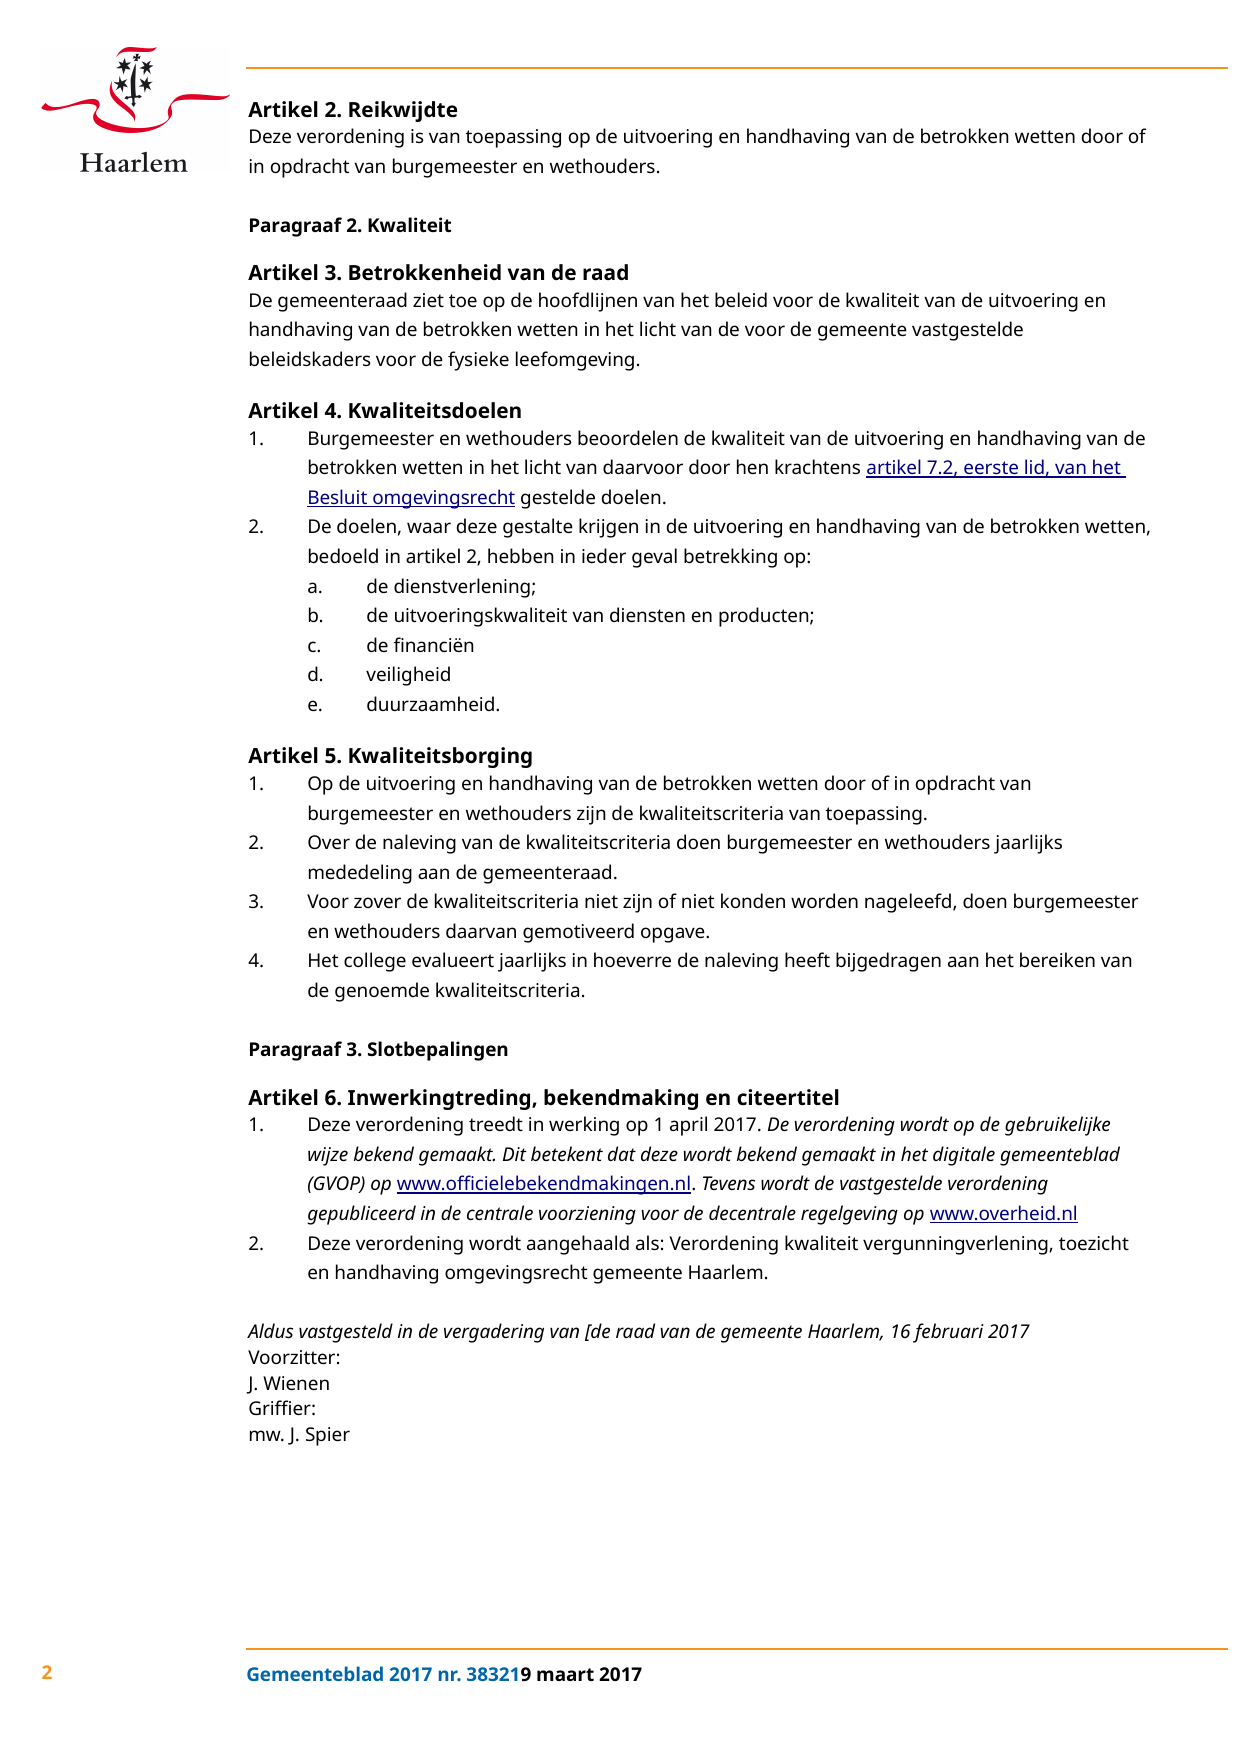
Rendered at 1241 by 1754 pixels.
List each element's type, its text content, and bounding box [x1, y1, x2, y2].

text Griffier: [248, 1396, 1152, 1421]
text mw. J. Spier [248, 1421, 1152, 1447]
list duurzaamheid. [307, 691, 1152, 717]
text Artikel 5. Kwaliteitsborging [248, 742, 1152, 770]
list Het college evalueert jaarlijks in hoeverre de naleving heeft bijgedragen aan het bereiken van de genoemde kwaliteitscriteria. [248, 948, 1152, 1003]
list Op de uitvoering en handhaving van de betrokken wetten door of in opdracht van burgemeester en wethouders zijn de kwaliteitscriteria van toepassing. [248, 770, 1152, 825]
text Paragraaf 3. Slotbepalingen [248, 1036, 1152, 1062]
text J. Wienen [248, 1370, 1152, 1396]
list Burgemeester en wethouders beoordelen de kwaliteit van de uitvoering en handhaving van de betrokken wetten in het licht van daarvoor door hen krachtens artikel 7.2, eerste lid, van het Besluit omgevingsrecht gestelde doelen. [248, 425, 1152, 510]
text Artikel 4. Kwaliteitsdoelen [248, 397, 1152, 425]
list Voor zover de kwaliteitscriteria niet zijn of niet konden worden nageleefd, doen burgemeester en wethouders daarvan gemotiveerd opgave. [248, 888, 1152, 944]
list Over de naleving van de kwaliteitscriteria doen burgemeester en wethouders jaarlijks mededeling aan de gemeenteraad. [248, 829, 1152, 884]
text Aldus vastgesteld in de vergadering van [de raad van de gemeente Haarlem, 16 februari 2017 [248, 1318, 1152, 1344]
text De gemeenteraad ziet toe op de hoofdlijnen van het beleid voor de kwaliteit van de uitvoering en handhaving van de betrokken wetten in het licht van de voor de gemeente vastgestelde beleidskaders voor de fysieke leefomgeving. [248, 287, 1152, 372]
text Paragraaf 2. Kwaliteit [248, 212, 1152, 238]
text Deze verordening is van toepassing op de uitvoering en handhaving van de betrokken wetten door of in opdracht van burgemeester en wethouders. [248, 123, 1152, 178]
text Artikel 3. Betrokkenheid van de raad [248, 258, 1152, 287]
list de dienstverlening; [307, 573, 1152, 599]
list Deze verordening treedt in werking op 1 april 2017. De verordening wordt op de gebruikelijke wijze bekend gemaakt. Dit betekent dat deze wordt bekend gemaakt in het digitale gemeenteblad (GVOP) op www.officielebekendmakingen.nl. Tevens wordt de vastgestelde verordening gepubliceerd in de centrale voorziening voor de decentrale regelgeving op www.overheid.nl [248, 1111, 1152, 1226]
text Artikel 2. Reikwijdte [248, 95, 1152, 123]
list de uitvoeringskwaliteit van diensten en producten; [307, 602, 1152, 628]
list de financiën [307, 632, 1152, 658]
picture [41, 47, 231, 172]
text Artikel 6. Inwerkingtreding, bekendmaking en citeertitel [248, 1083, 1152, 1111]
list veiligheid [307, 662, 1152, 687]
list De doelen, waar deze gestalte krijgen in de uitvoering en handhaving van de betrokken wetten, bedoeld in artikel 2, hebben in ieder geval betrekking op: [248, 514, 1152, 569]
text Voorzitter: [248, 1344, 1152, 1370]
list Deze verordening wordt aangehaald als: Verordening kwaliteit vergunningverlening, toezicht en handhaving omgevingsrecht gemeente Haarlem. [248, 1230, 1152, 1285]
